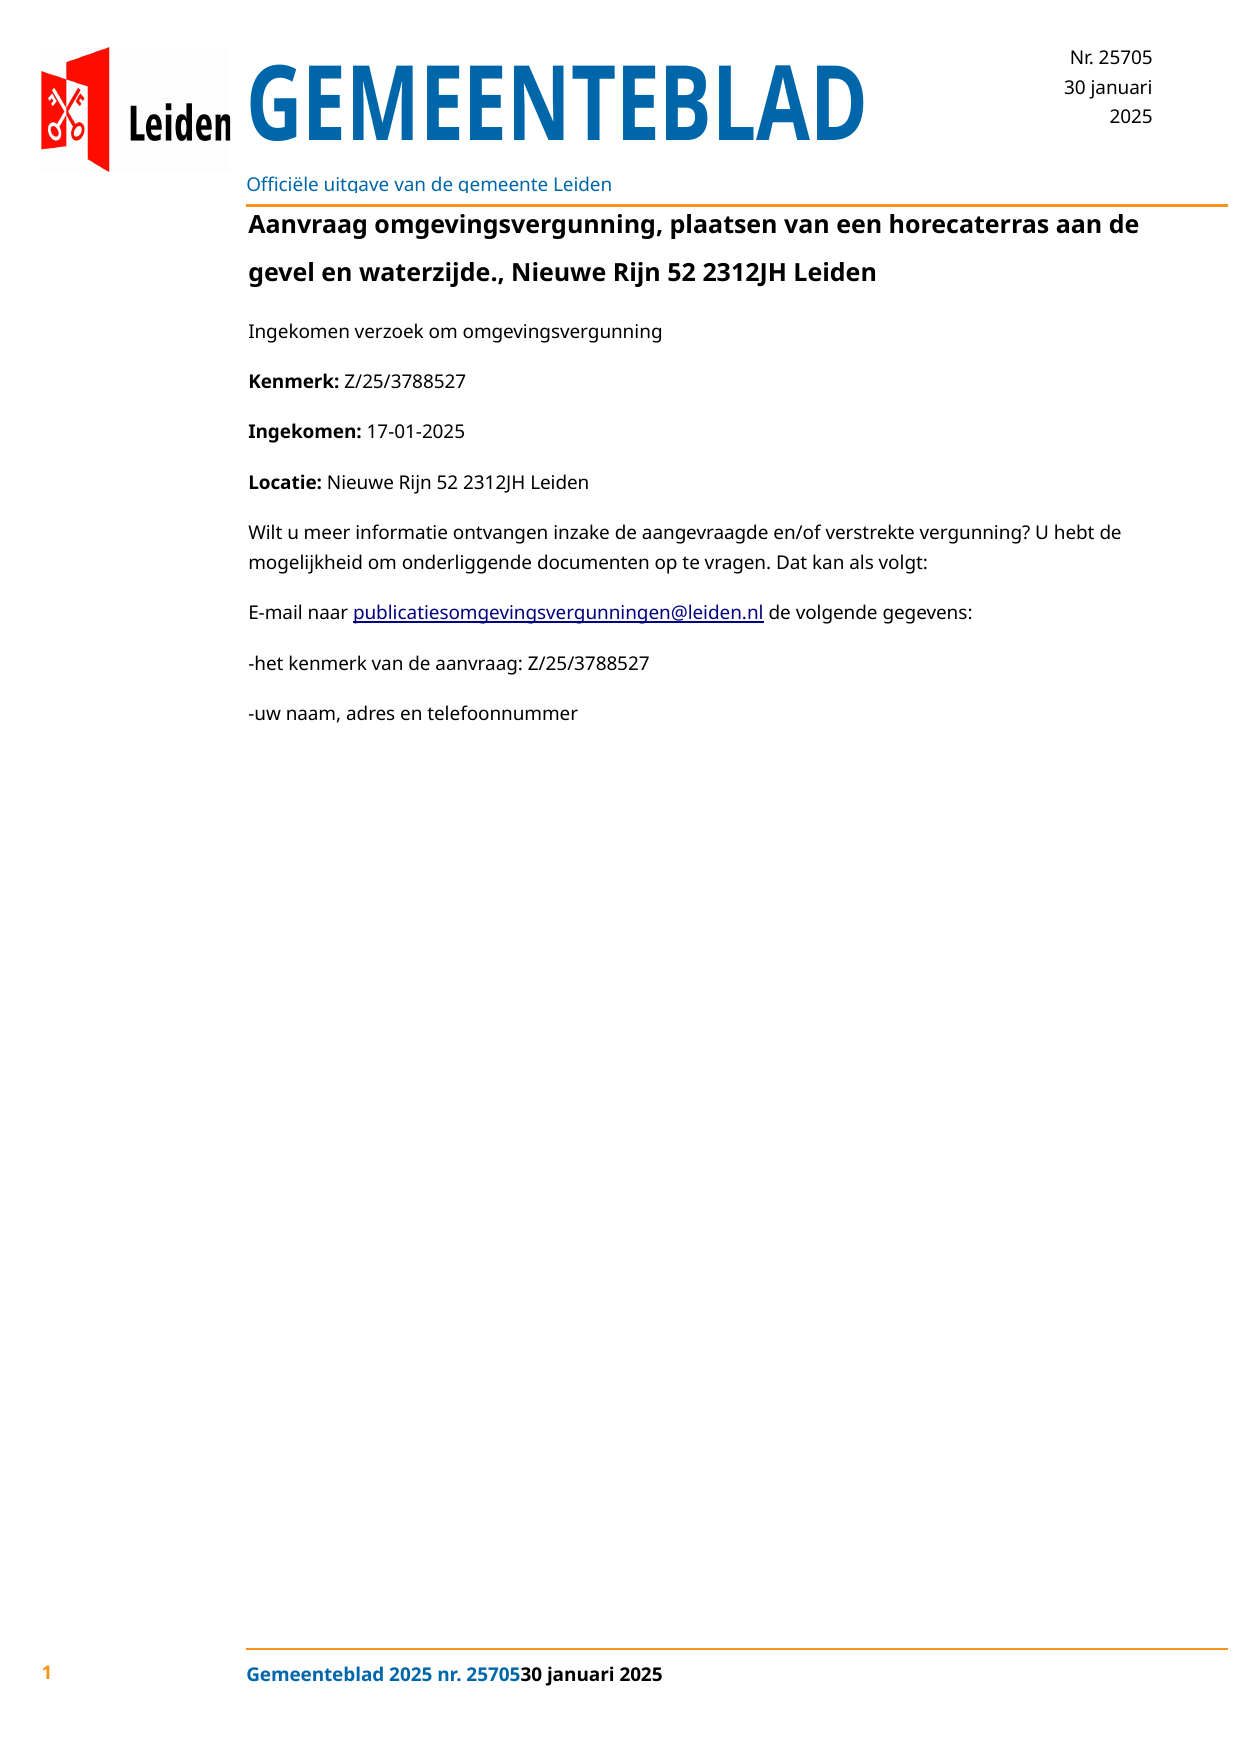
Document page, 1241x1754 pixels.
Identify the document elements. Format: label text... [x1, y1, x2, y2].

text E-mail naar publicatiesomgevingsvergunningen@leiden.nl de volgende gegevens: [248, 599, 1152, 625]
text Wilt u meer informatie ontvangen inzake de aangevraagde en/of verstrekte vergunning? U hebt de mogelijkheid om onderliggende documenten op te vragen. Dat kan als volgt: [248, 519, 1152, 575]
text Ingekomen verzoek om omgevingsvergunning [248, 318, 1152, 344]
text Kenmerk: Z/25/3788527 [248, 368, 1152, 394]
text Aanvraag omgevingsvergunning, plaatsen van een horecaterras aan de gevel en waterzijde., Nieuwe Rijn 52 2312JH Leiden [248, 207, 1152, 288]
text Ingekomen: 17-01-2025 [248, 419, 1152, 444]
text -het kenmerk van de aanvraag: Z/25/3788527 [248, 650, 1152, 676]
text -uw naam, adres en telefoonnummer [248, 700, 1152, 726]
picture [41, 47, 231, 172]
text Locatie: Nieuwe Rijn 52 2312JH Leiden [248, 469, 1152, 495]
